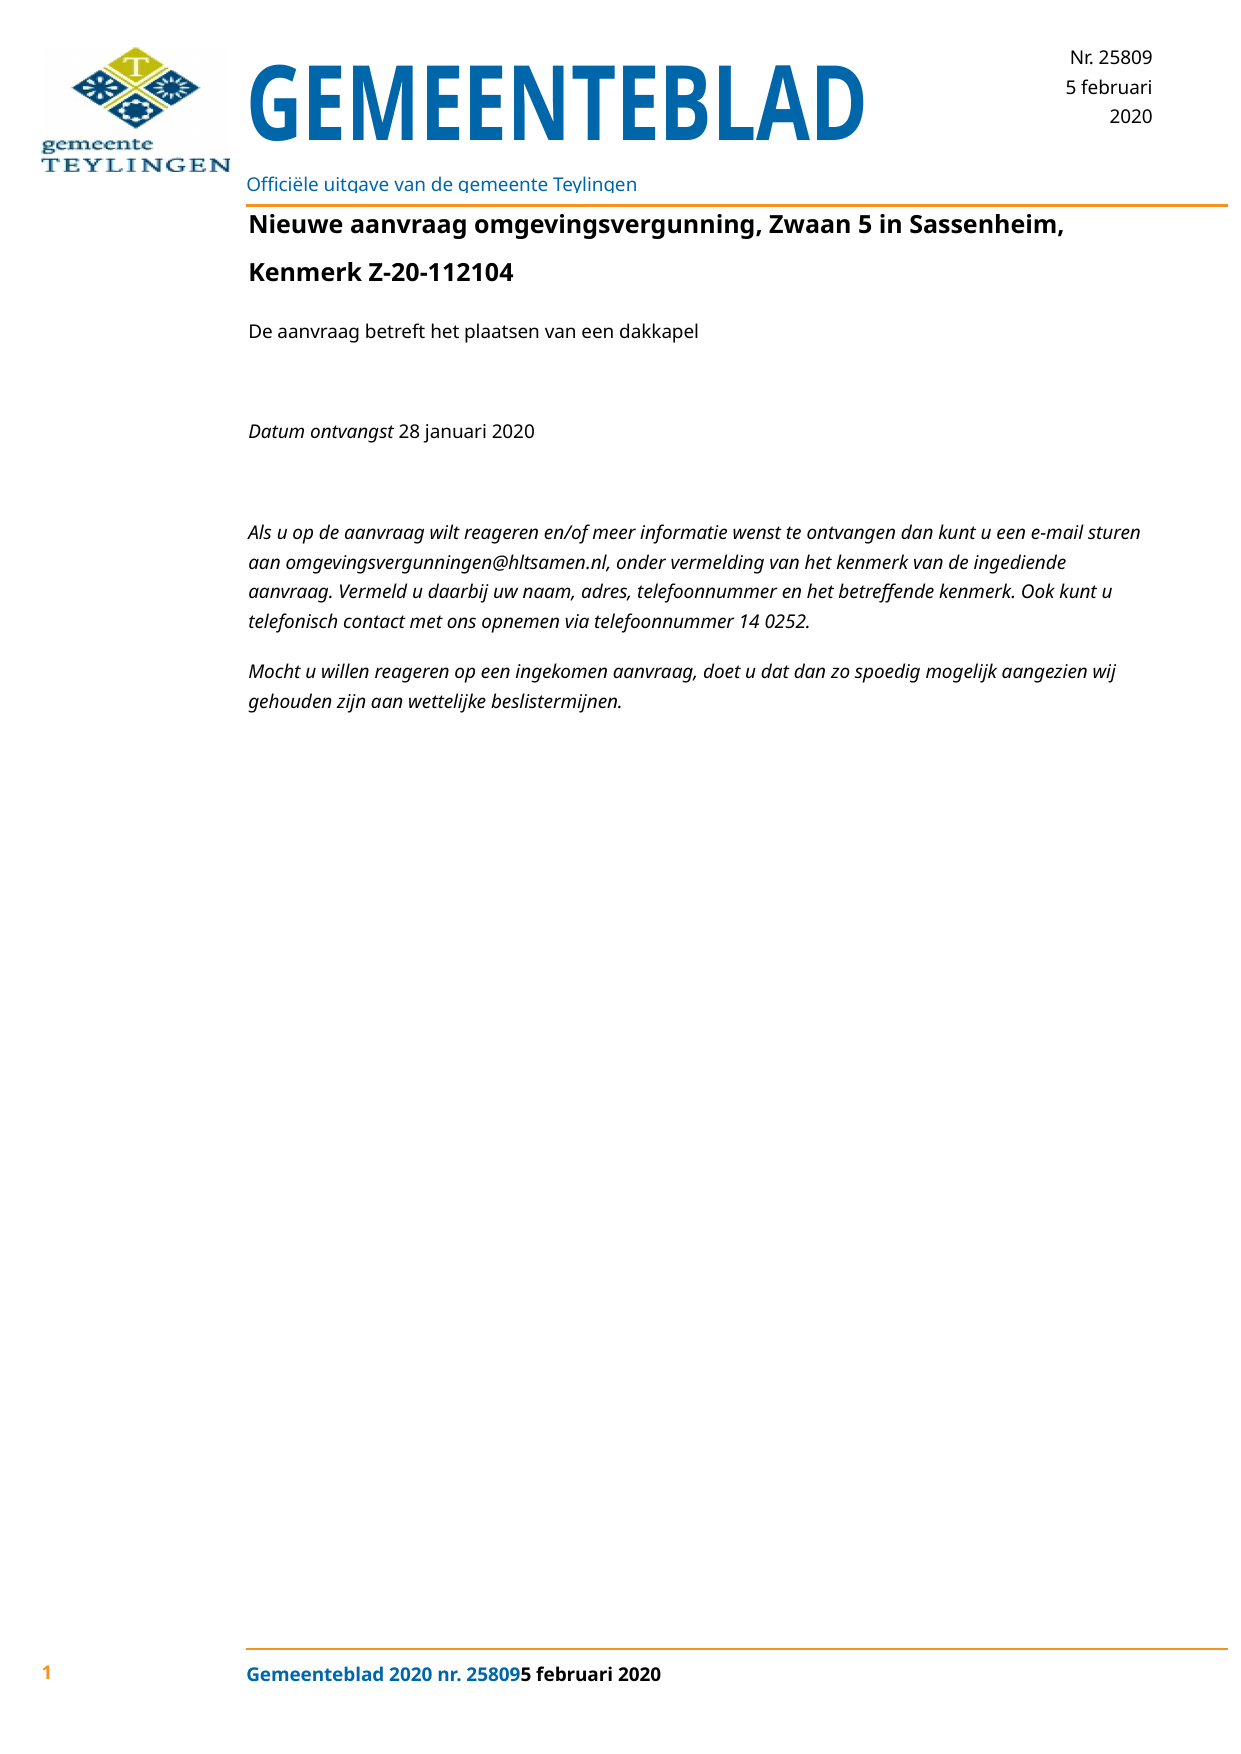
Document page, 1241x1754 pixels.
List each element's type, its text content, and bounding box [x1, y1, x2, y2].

text Mocht u willen reageren op een ingekomen aanvraag, doet u dat dan zo spoedig mogelijk aangezien wij gehouden zijn aan wettelijke beslistermijnen. [248, 659, 1152, 714]
picture [41, 47, 231, 172]
text Nieuwe aanvraag omgevingsvergunning, Zwaan 5 in Sassenheim, Kenmerk Z-20-112104 [248, 207, 1152, 288]
text Datum ontvangst 28 januari 2020 [248, 419, 1152, 444]
text De aanvraag betreft het plaatsen van een dakkapel [248, 318, 1152, 344]
text Als u op de aanvraag wilt reageren en/of meer informatie wenst te ontvangen dan kunt u een e-mail sturen aan omgevingsvergunningen@hltsamen.nl, onder vermelding van het kenmerk van de ingediende aanvraag. Vermeld u daarbij uw naam, adres, telefoonnummer en het betreffende kenmerk. Ook kunt u telefonisch contact met ons opnemen via telefoonnummer 14 0252. [248, 519, 1152, 634]
